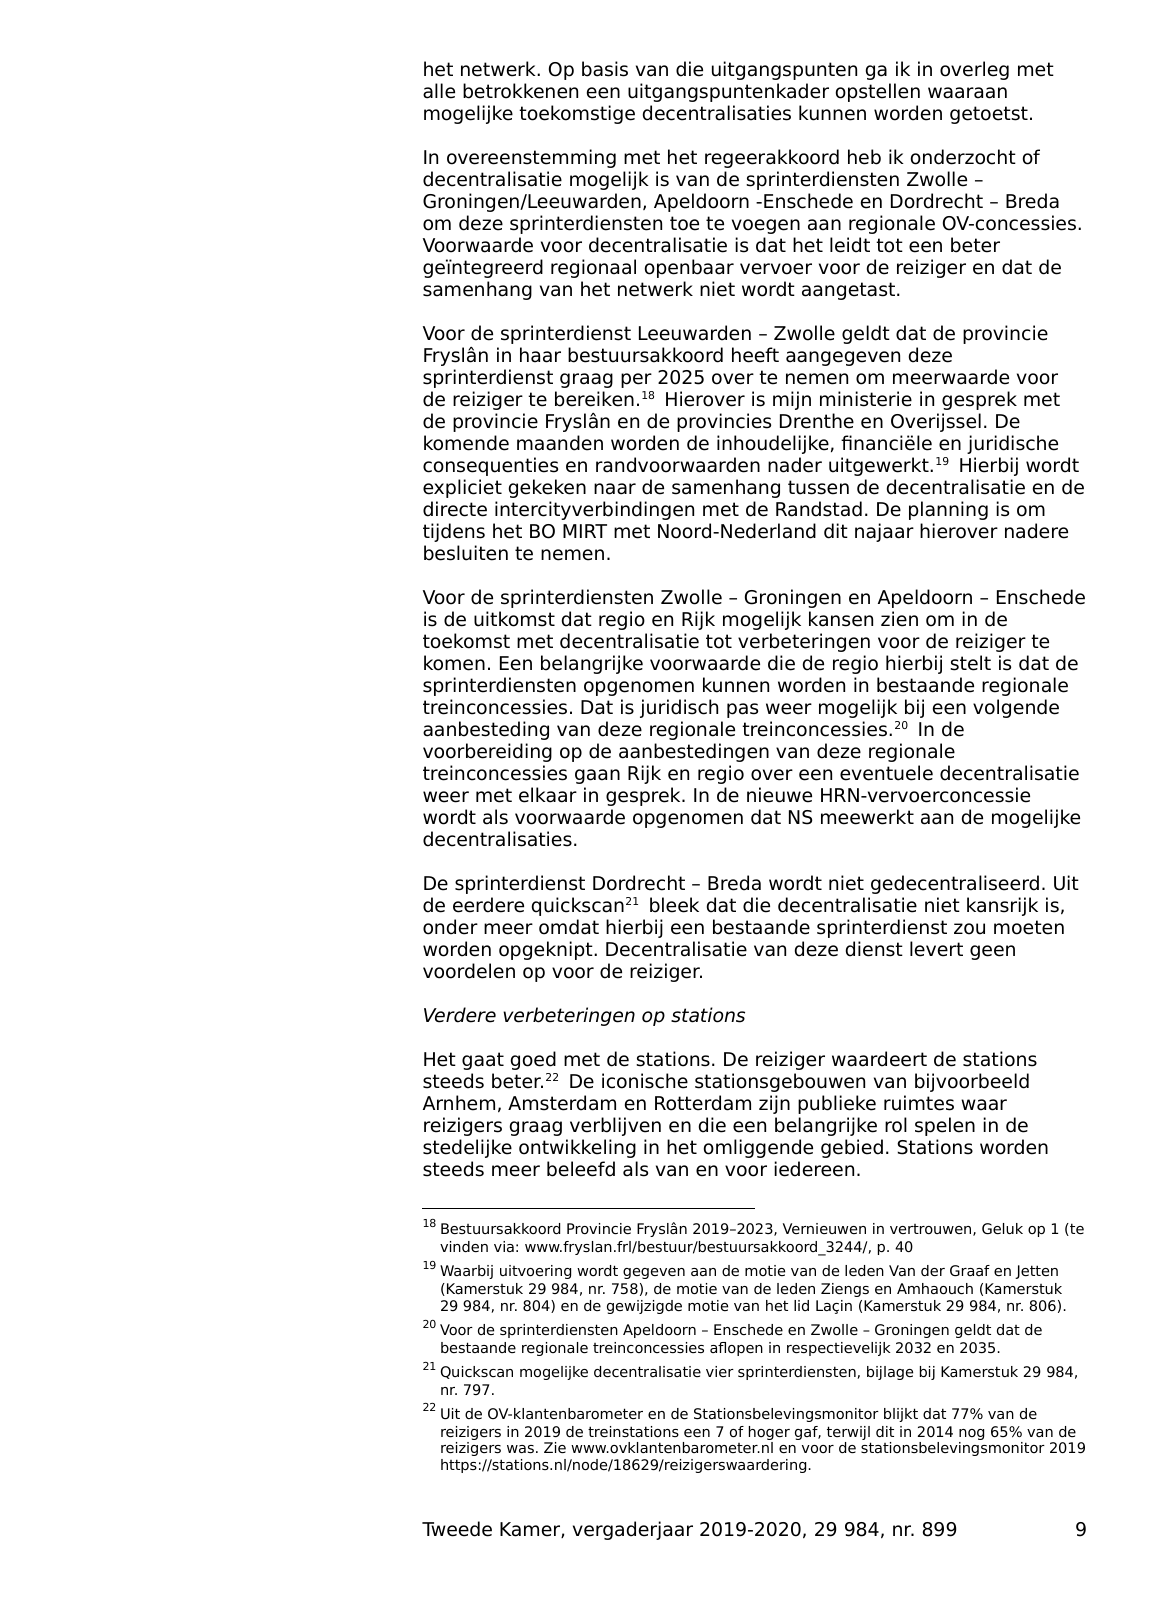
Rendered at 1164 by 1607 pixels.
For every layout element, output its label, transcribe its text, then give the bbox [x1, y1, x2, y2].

text In overeenstemming met het regeerakkoord heb ik onderzocht of decentralisatie mogelijk is van de sprinterdiensten Zwolle – Groningen/Leeuwarden, Apeldoorn -Enschede en Dordrecht – Breda om deze sprinterdiensten toe te voegen aan regionale OV-concessies. Voorwaarde voor decentralisatie is dat het leidt tot een beter geïntegreerd regionaal openbaar vervoer voor de reiziger en dat de samenhang van het netwerk niet wordt aangetast. [422, 147, 1087, 301]
text Quickscan mogelijke decentralisatie vier sprinterdiensten, bijlage bij Kamerstuk 29 984, nr. 797. [422, 1360, 1087, 1399]
text Voor de sprinterdiensten Apeldoorn – Enschede en Zwolle – Groningen geldt dat de bestaande regionale treinconcessies aflopen in respectievelijk 2032 en 2035. [422, 1318, 1087, 1357]
text Voor de sprinterdienst Leeuwarden – Zwolle geldt dat de provincie Fryslân in haar bestuursakkoord heeft aangegeven deze sprinterdienst graag per 2025 over te nemen om meerwaarde voor de reiziger te bereiken. Hierover is mijn ministerie in gesprek met de provincie Fryslân en de provincies Drenthe en Overijssel. De komende maanden worden de inhoudelijke, financiële en juridische consequenties en randvoorwaarden nader uitgewerkt. Hierbij wordt expliciet gekeken naar de samenhang tussen de decentralisatie en de directe intercityverbindingen met de Randstad. De planning is om tijdens het BO MIRT met Noord-Nederland dit najaar hierover nadere besluiten te nemen. [422, 323, 1087, 565]
text Het gaat goed met de stations. De reiziger waardeert de stations steeds beter. De iconische stationsgebouwen van bijvoorbeeld Arnhem, Amsterdam en Rotterdam zijn publieke ruimtes waar reizigers graag verblijven en die een belangrijke rol spelen in de stedelijke ontwikkeling in het omliggende gebied. Stations worden steeds meer beleefd als van en voor iedereen. [422, 1049, 1087, 1181]
subtitle Verdere verbeteringen op stations [422, 1005, 1087, 1027]
text Uit de OV-klantenbarometer en de Stationsbelevingsmonitor blijkt dat 77% van de reizigers in 2019 de treinstations een 7 of hoger gaf, terwijl dit in 2014 nog 65% van de reizigers was. Zie www.ovklantenbarometer.nl en voor de stationsbelevingsmonitor 2019 https://stations.nl/node/18629/reizigerswaardering. [422, 1402, 1087, 1474]
text Bestuursakkoord Provincie Fryslân 2019–2023, Vernieuwen in vertrouwen, Geluk op 1 (te vinden via: www.fryslan.frl/bestuur/bestuursakkoord_3244/, p. 40 [422, 1217, 1087, 1256]
text De sprinterdienst Dordrecht – Breda wordt niet gedecentraliseerd. Uit de eerdere quickscan bleek dat die decentralisatie niet kansrijk is, onder meer omdat hierbij een bestaande sprinterdienst zou moeten worden opgeknipt. Decentralisatie van deze dienst levert geen voordelen op voor de reiziger. [422, 873, 1087, 983]
text Waarbij uitvoering wordt gegeven aan de motie van de leden Van der Graaf en Jetten (Kamerstuk 29 984, nr. 758), de motie van de leden Ziengs en Amhaouch (Kamerstuk 29 984, nr. 804) en de gewijzigde motie van het lid Laçin (Kamerstuk 29 984, nr. 806). [422, 1259, 1087, 1315]
text het netwerk. Op basis van die uitgangspunten ga ik in overleg met alle betrokkenen een uitgangspuntenkader opstellen waaraan mogelijke toekomstige decentralisaties kunnen worden getoetst. [422, 59, 1087, 125]
text Voor de sprinterdiensten Zwolle – Groningen en Apeldoorn – Enschede is de uitkomst dat regio en Rijk mogelijk kansen zien om in de toekomst met decentralisatie tot verbeteringen voor de reiziger te komen. Een belangrijke voorwaarde die de regio hierbij stelt is dat de sprinterdiensten opgenomen kunnen worden in bestaande regionale treinconcessies. Dat is juridisch pas weer mogelijk bij een volgende aanbesteding van deze regionale treinconcessies. In de voorbereiding op de aanbestedingen van deze regionale treinconcessies gaan Rijk en regio over een eventuele decentralisatie weer met elkaar in gesprek. In de nieuwe HRN-vervoerconcessie wordt als voorwaarde opgenomen dat NS meewerkt aan de mogelijke decentralisaties. [422, 587, 1087, 851]
